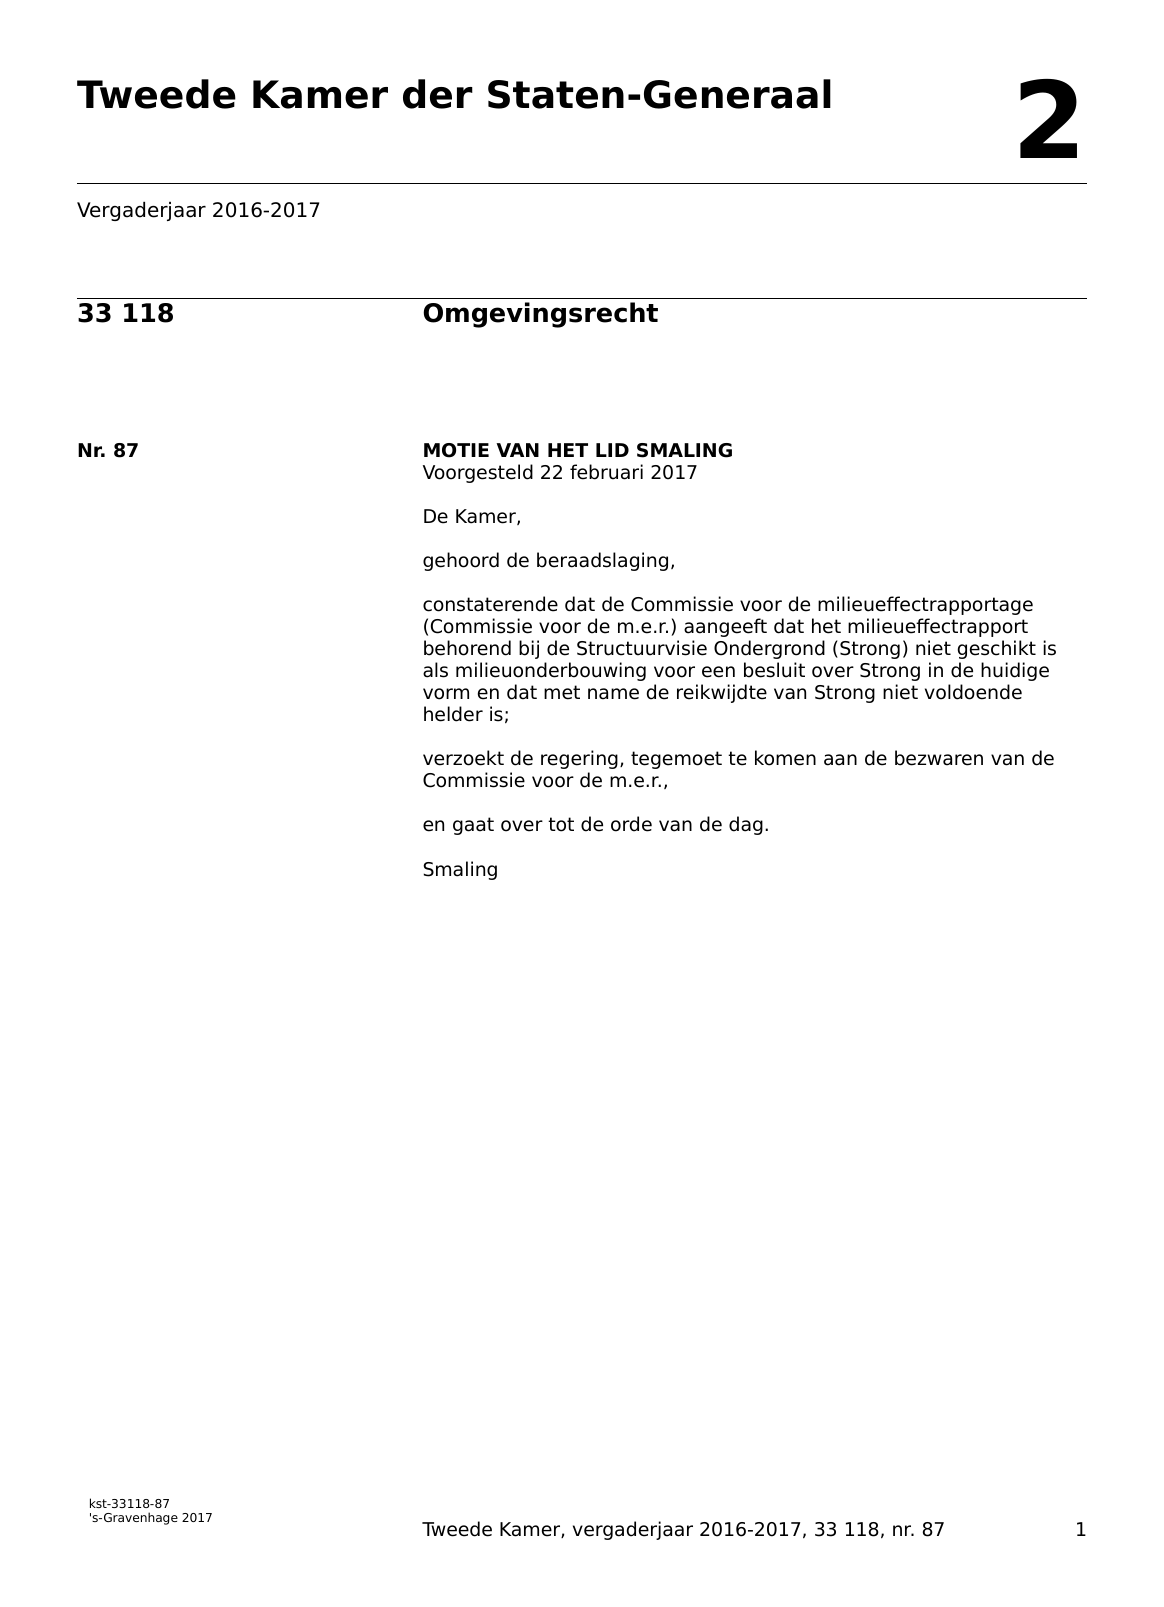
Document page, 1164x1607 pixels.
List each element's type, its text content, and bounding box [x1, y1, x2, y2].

text en gaat over tot de orde van de dag. [422, 814, 1087, 836]
subtitle Nr. 87 MOTIE VAN HET LID SMALING [77, 440, 1087, 462]
text De Kamer, [422, 506, 1087, 528]
text 's-Gravenhage 2017 [88, 1511, 323, 1525]
table_header 2 [886, 59, 1087, 183]
subtitle 33 118 Omgevingsrecht [77, 299, 1087, 329]
text constaterende dat de Commissie voor de milieueffectrapportage (Commissie voor de m.e.r.) aangeeft dat het milieueffectrapport behorend bij de Structuurvisie Ondergrond (Strong) niet geschikt is als milieuonderbouwing voor een besluit over Strong in de huidige vorm en dat met name de reikwijdte van Strong niet voldoende helder is; [422, 594, 1087, 726]
text Voorgesteld 22 februari 2017 [422, 462, 1087, 484]
text Smaling [422, 858, 1087, 881]
text kst-33118-87 [88, 1497, 323, 1511]
table_cell Vergaderjaar 2016-2017 [77, 184, 1087, 298]
text verzoekt de regering, tegemoet te komen aan de bezwaren van de Commissie voor de m.e.r., [422, 748, 1087, 792]
text gehoord de beraadslaging, [422, 550, 1087, 572]
table_header Tweede Kamer der Staten-Generaal [77, 59, 886, 183]
